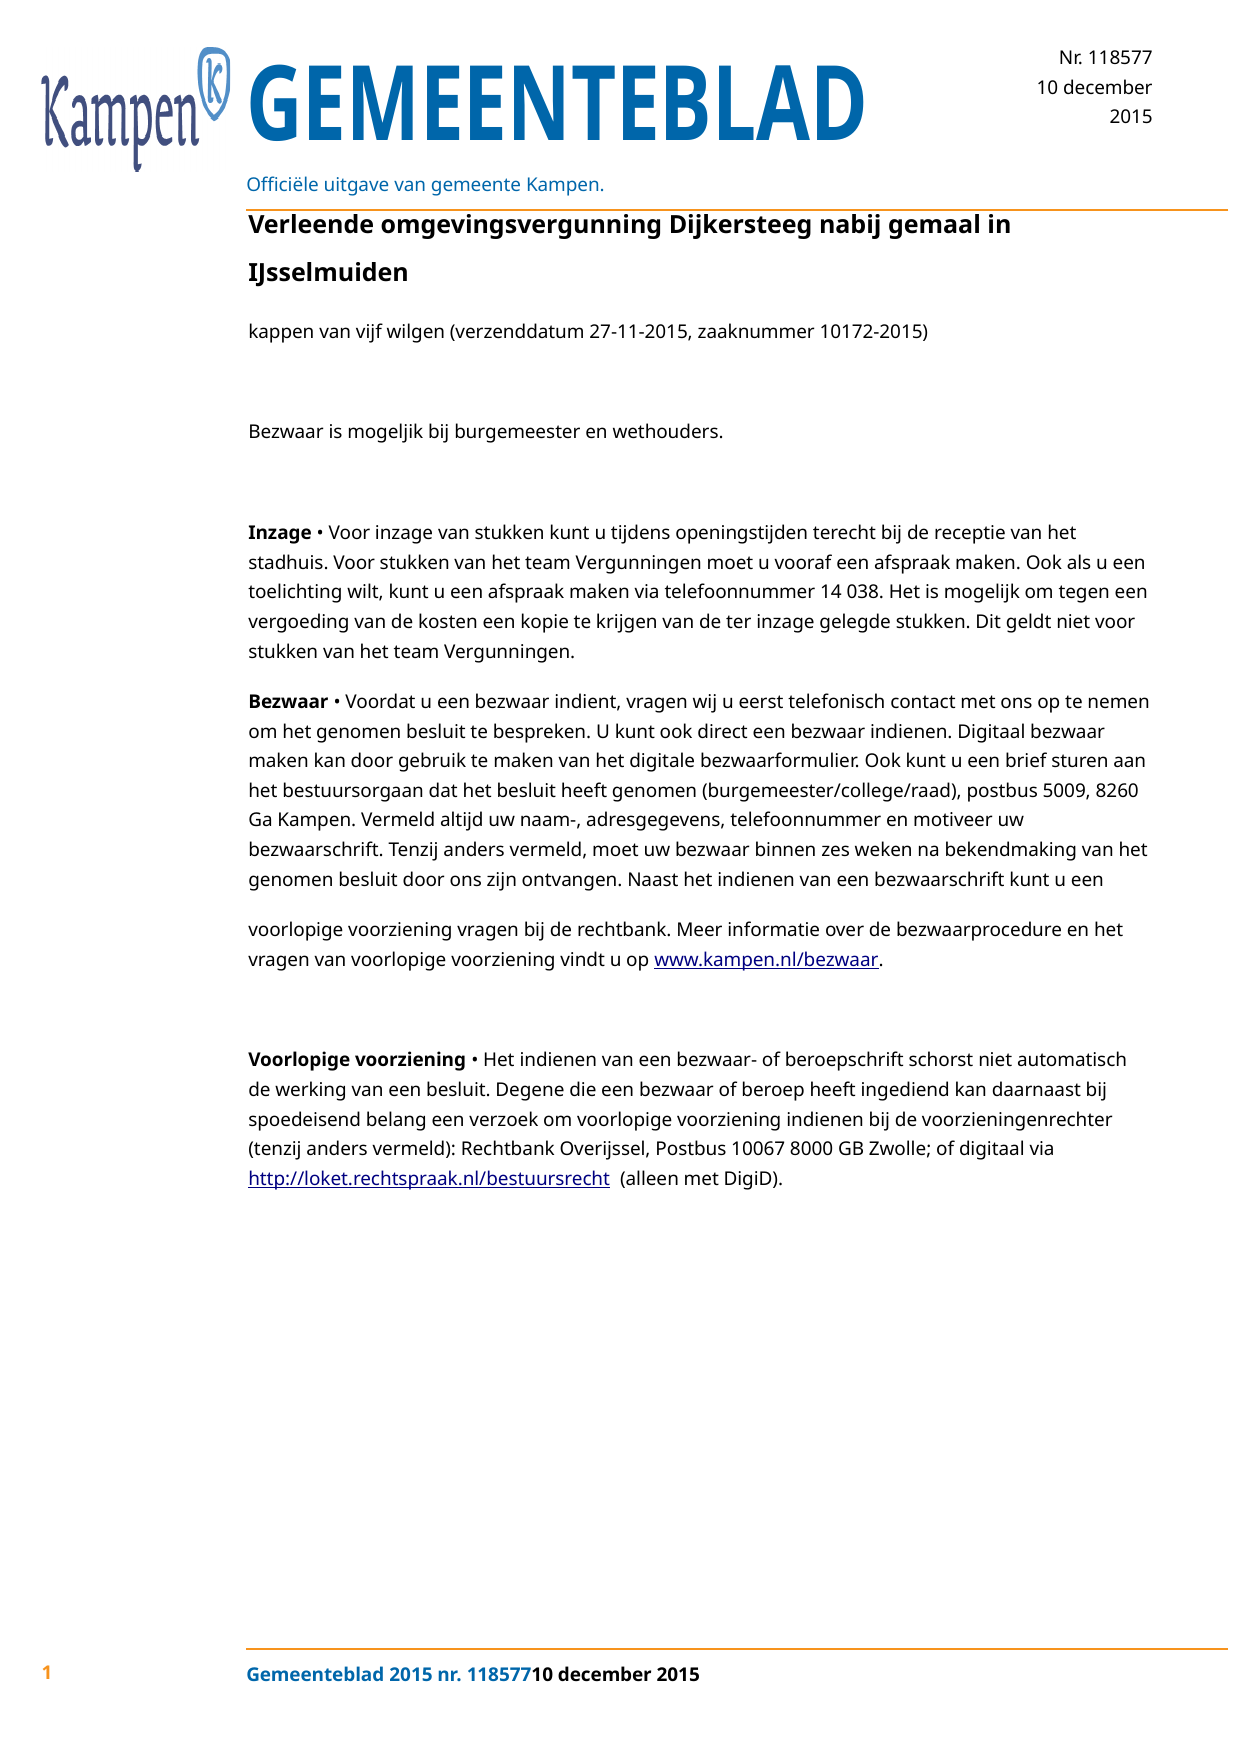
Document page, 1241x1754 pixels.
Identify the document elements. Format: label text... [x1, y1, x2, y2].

text voorlopige voorziening vragen bij de rechtbank. Meer informatie over de bezwaarprocedure en het vragen van voorlopige voorziening vindt u op www.kampen.nl/bezwaar. [248, 916, 1152, 972]
text Bezwaar • Voordat u een bezwaar indient, vragen wij u eerst telefonisch contact met ons op te nemen om het genomen besluit te bespreken. U kunt ook direct een bezwaar indienen. Digitaal bezwaar maken kan door gebruik te maken van het digitale bezwaarformulier. Ook kunt u een brief sturen aan het bestuursorgaan dat het besluit heeft genomen (burgemeester/college/raad), postbus 5009, 8260 Ga Kampen. Vermeld altijd uw naam-, adresgegevens, telefoonnummer en motiveer uw bezwaarschrift. Tenzij anders vermeld, moet uw bezwaar binnen zes weken na bekendmaking van het genomen besluit door ons zijn ontvangen. Naast het indienen van een bezwaarschrift kunt u een [248, 688, 1152, 892]
text Verleende omgevingsvergunning Dijkersteeg nabij gemaal in IJsselmuiden [248, 211, 1152, 288]
text Bezwaar is mogeljik bij burgemeester en wethouders. [248, 419, 1152, 444]
text Inzage • Voor inzage van stukken kunt u tijdens openingstijden terecht bij de receptie van het stadhuis. Voor stukken van het team Vergunningen moet u vooraf een afspraak maken. Ook als u een toelichting wilt, kunt u een afspraak maken via telefoonnummer 14 038. Het is mogelijk om tegen een vergoeding van de kosten een kopie te krijgen van de ter inzage gelegde stukken. Dit geldt niet voor stukken van het team Vergunningen. [248, 519, 1152, 664]
picture [41, 47, 231, 172]
text kappen van vijf wilgen (verzenddatum 27-11-2015, zaaknummer 10172-2015) [248, 318, 1152, 344]
text Voorlopige voorziening • Het indienen van een bezwaar- of beroepschrift schorst niet automatisch de werking van een besluit. Degene die een bezwaar of beroep heeft ingediend kan daarnaast bij spoedeisend belang een verzoek om voorlopige voorziening indienen bij de voorzieningenrechter (tenzij anders vermeld): Rechtbank Overijssel, Postbus 10067 8000 GB Zwolle; of digitaal via http://loket.rechtspraak.nl/bestuursrecht (alleen met DigiD). [248, 1047, 1152, 1191]
